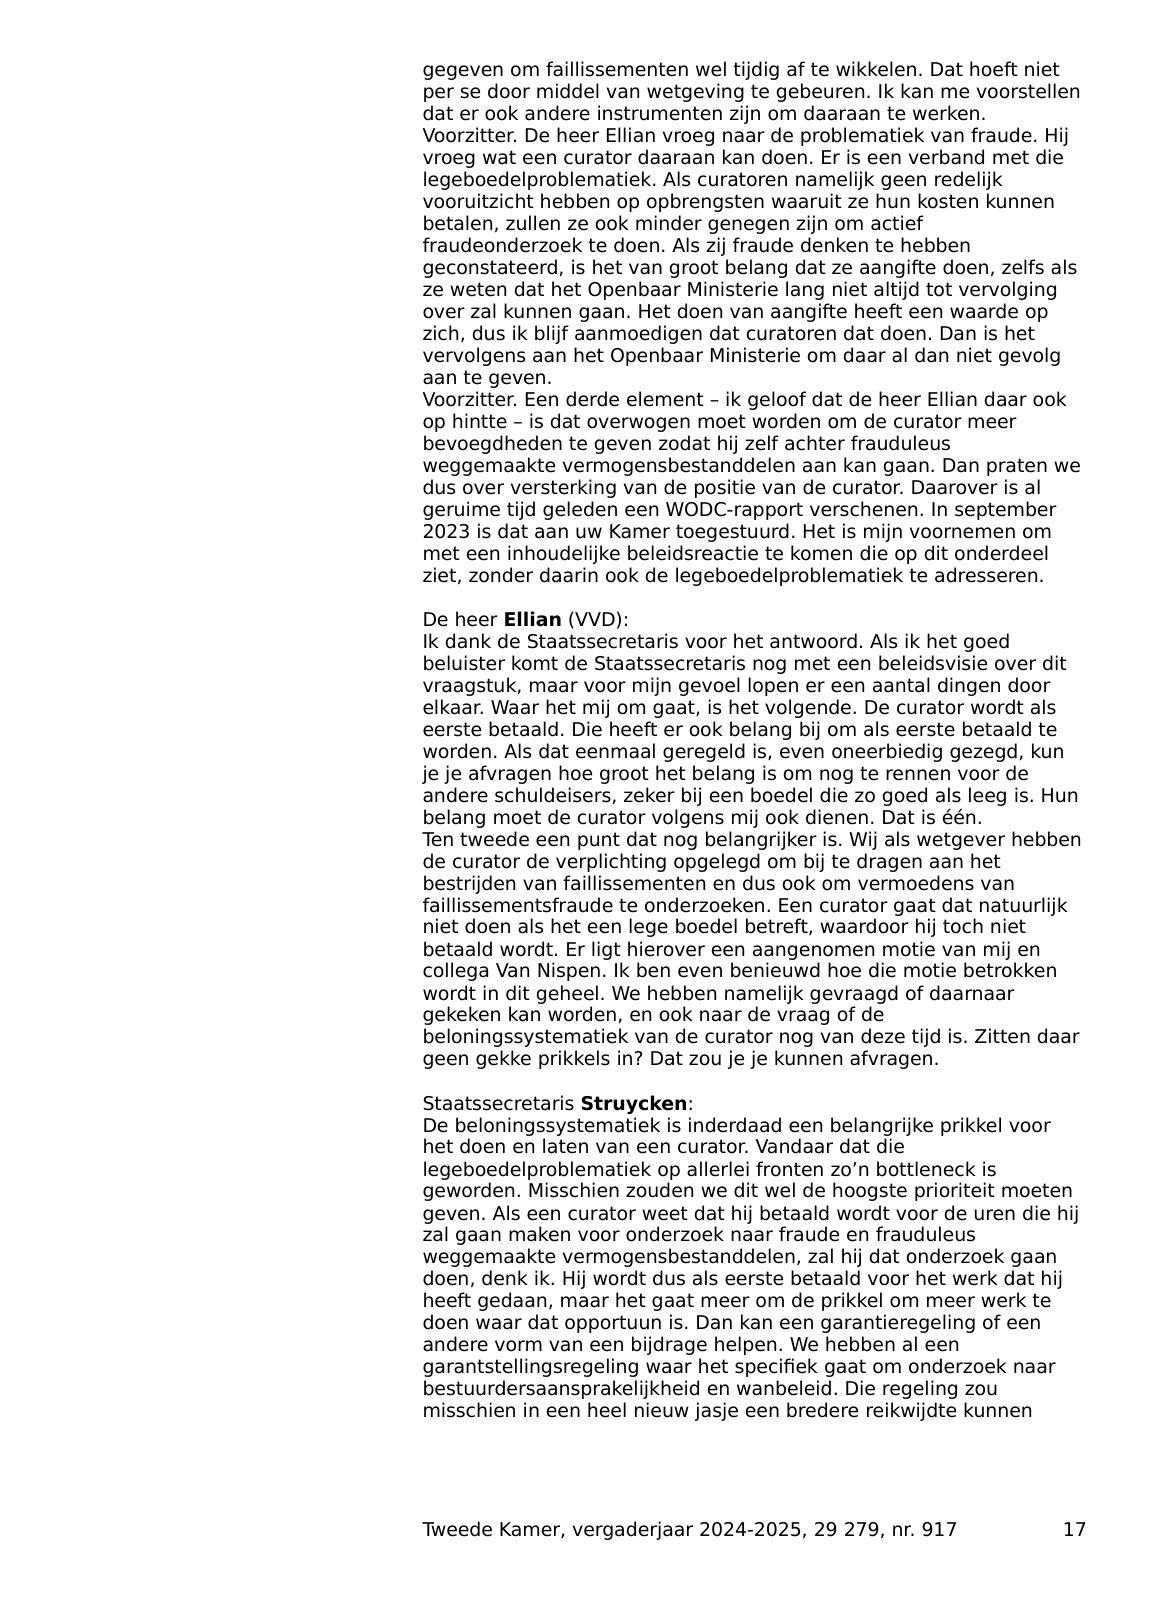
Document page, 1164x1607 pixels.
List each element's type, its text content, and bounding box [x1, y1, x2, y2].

text Voorzitter. Een derde element – ik geloof dat de heer Ellian daar ook op hintte – is dat overwogen moet worden om de curator meer bevoegdheden te geven zodat hij zelf achter frauduleus weggemaakte vermogensbestanddelen aan kan gaan. Dan praten we dus over versterking van de positie van de curator. Daarover is al geruime tijd geleden een WODC-rapport verschenen. In september 2023 is dat aan uw Kamer toegestuurd. Het is mijn voornemen om met een inhoudelijke beleidsreactie te komen die op dit onderdeel ziet, zonder daarin ook de legeboedelproblematiek te adresseren. [422, 389, 1087, 587]
text De beloningssystematiek is inderdaad een belangrijke prikkel voor het doen en laten van een curator. Vandaar dat die legeboedelproblematiek op allerlei fronten zo’n bottleneck is geworden. Misschien zouden we dit wel de hoogste prioriteit moeten geven. Als een curator weet dat hij betaald wordt voor de uren die hij zal gaan maken voor onderzoek naar fraude en frauduleus weggemaakte vermogensbestanddelen, zal hij dat onderzoek gaan doen, denk ik. Hij wordt dus als eerste betaald voor het werk dat hij heeft gedaan, maar het gaat meer om de prikkel om meer werk te doen waar dat opportuun is. Dan kan een garantieregeling of een andere vorm van een bijdrage helpen. We hebben al een garantstellingsregeling waar het specifiek gaat om onderzoek naar bestuurdersaansprakelijkheid en wanbeleid. Die regeling zou misschien in een heel nieuw jasje een bredere reikwijdte kunnen [422, 1114, 1087, 1422]
text Staatssecretaris Struycken: [422, 1092, 1087, 1114]
text Ten tweede een punt dat nog belangrijker is. Wij als wetgever hebben de curator de verplichting opgelegd om bij te dragen aan het bestrijden van faillissementen en dus ook om vermoedens van faillissementsfraude te onderzoeken. Een curator gaat dat natuurlijk niet doen als het een lege boedel betreft, waardoor hij toch niet betaald wordt. Er ligt hierover een aangenomen motie van mij en collega Van Nispen. Ik ben even benieuwd hoe die motie betrokken wordt in dit geheel. We hebben namelijk gevraagd of daarnaar gekeken kan worden, en ook naar de vraag of de beloningssystematiek van de curator nog van deze tijd is. Zitten daar geen gekke prikkels in? Dat zou je je kunnen afvragen. [422, 828, 1087, 1070]
text Voorzitter. De heer Ellian vroeg naar de problematiek van fraude. Hij vroeg wat een curator daaraan kan doen. Er is een verband met die legeboedelproblematiek. Als curatoren namelijk geen redelijk vooruitzicht hebben op opbrengsten waaruit ze hun kosten kunnen betalen, zullen ze ook minder genegen zijn om actief fraudeonderzoek te doen. Als zij fraude denken te hebben geconstateerd, is het van groot belang dat ze aangifte doen, zelfs als ze weten dat het Openbaar Ministerie lang niet altijd tot vervolging over zal kunnen gaan. Het doen van aangifte heeft een waarde op zich, dus ik blijf aanmoedigen dat curatoren dat doen. Dan is het vervolgens aan het Openbaar Ministerie om daar al dan niet gevolg aan te geven. [422, 125, 1087, 389]
text Ik dank de Staatssecretaris voor het antwoord. Als ik het goed beluister komt de Staatssecretaris nog met een beleidsvisie over dit vraagstuk, maar voor mijn gevoel lopen er een aantal dingen door elkaar. Waar het mij om gaat, is het volgende. De curator wordt als eerste betaald. Die heeft er ook belang bij om als eerste betaald te worden. Als dat eenmaal geregeld is, even oneerbiedig gezegd, kun je je afvragen hoe groot het belang is om nog te rennen voor de andere schuldeisers, zeker bij een boedel die zo goed als leeg is. Hun belang moet de curator volgens mij ook dienen. Dat is één. [422, 631, 1087, 828]
text gegeven om faillissementen wel tijdig af te wikkelen. Dat hoeft niet per se door middel van wetgeving te gebeuren. Ik kan me voorstellen dat er ook andere instrumenten zijn om daaraan te werken. [422, 59, 1087, 125]
text De heer Ellian (VVD): [422, 609, 1087, 631]
